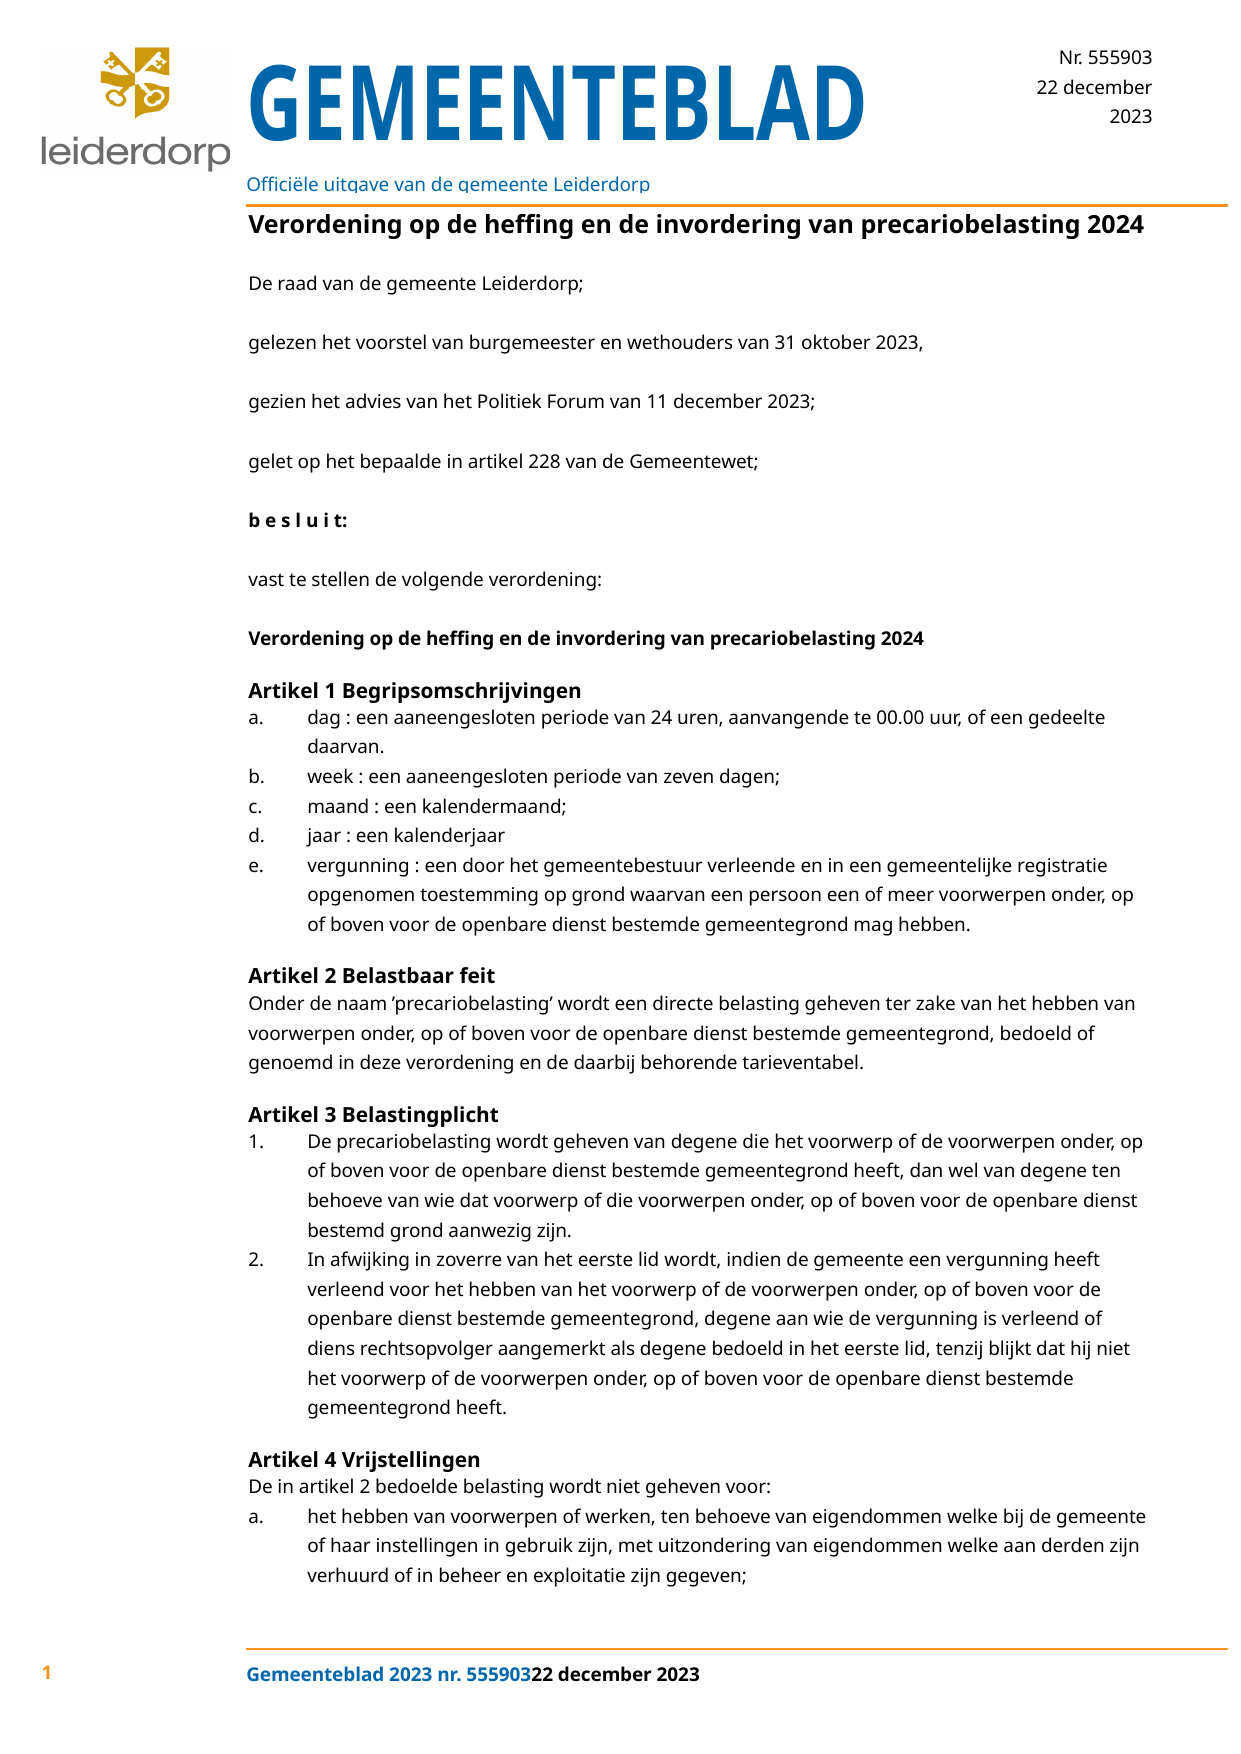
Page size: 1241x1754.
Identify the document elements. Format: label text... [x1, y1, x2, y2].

text Verordening op de heffing en de invordering van precariobelasting 2024 [248, 625, 1152, 651]
text gelezen het voorstel van burgemeester en wethouders van 31 oktober 2023, [248, 329, 1152, 355]
list maand : een kalendermaand; [248, 793, 1152, 819]
text Onder de naam ’precariobelasting’ wordt een directe belasting geheven ter zake van het hebben van voorwerpen onder, op of boven voor de openbare dienst bestemde gemeentegrond, bedoeld of genoemd in deze verordening en de daarbij behorende tarieventabel. [248, 990, 1152, 1075]
text Artikel 1 Begripsomschrijvingen [248, 676, 1152, 704]
text gelet op het bepaalde in artikel 228 van de Gemeentewet; [248, 448, 1152, 473]
text De raad van de gemeente Leiderdorp; [248, 270, 1152, 296]
text Verordening op de heffing en de invordering van precariobelasting 2024 [248, 207, 1152, 241]
list jaar : een kalenderjaar [248, 822, 1152, 848]
text Artikel 3 Belastingplicht [248, 1100, 1152, 1128]
list vergunning : een door het gemeentebestuur verleende en in een gemeentelijke registratie opgenomen toestemming op grond waarvan een persoon een of meer voorwerpen onder, op of boven voor de openbare dienst bestemde gemeentegrond mag hebben. [248, 852, 1152, 937]
list het hebben van voorwerpen of werken, ten behoeve van eigendommen welke bij de gemeente of haar instellingen in gebruik zijn, met uitzondering van eigendommen welke aan derden zijn verhuurd of in beheer en exploitatie zijn gegeven; [248, 1503, 1152, 1588]
list dag : een aaneengesloten periode van 24 uren, aanvangende te 00.00 uur, of een gedeelte daarvan. [248, 704, 1152, 759]
text De in artikel 2 bedoelde belasting wordt niet geheven voor: [248, 1473, 1152, 1499]
text b e s l u i t: [248, 507, 1152, 533]
text vast te stellen de volgende verordening: [248, 566, 1152, 592]
list De precariobelasting wordt geheven van degene die het voorwerp of de voorwerpen onder, op of boven voor de openbare dienst bestemde gemeentegrond heeft, dan wel van degene ten behoeve van wie dat voorwerp of die voorwerpen onder, op of boven voor de openbare dienst bestemd grond aanwezig zijn. [248, 1128, 1152, 1243]
picture [41, 47, 231, 172]
list In afwijking in zoverre van het eerste lid wordt, indien de gemeente een vergunning heeft verleend voor het hebben van het voorwerp of de voorwerpen onder, op of boven voor de openbare dienst bestemde gemeentegrond, degene aan wie de vergunning is verleend of diens rechtsopvolger aangemerkt als degene bedoeld in het eerste lid, tenzij blijkt dat hij niet het voorwerp of de voorwerpen onder, op of boven voor de openbare dienst bestemde gemeentegrond heeft. [248, 1246, 1152, 1420]
text Artikel 2 Belastbaar feit [248, 962, 1152, 990]
text gezien het advies van het Politiek Forum van 11 december 2023; [248, 389, 1152, 414]
list week : een aaneengesloten periode van zeven dagen; [248, 763, 1152, 789]
text Artikel 4 Vrijstellingen [248, 1445, 1152, 1473]
